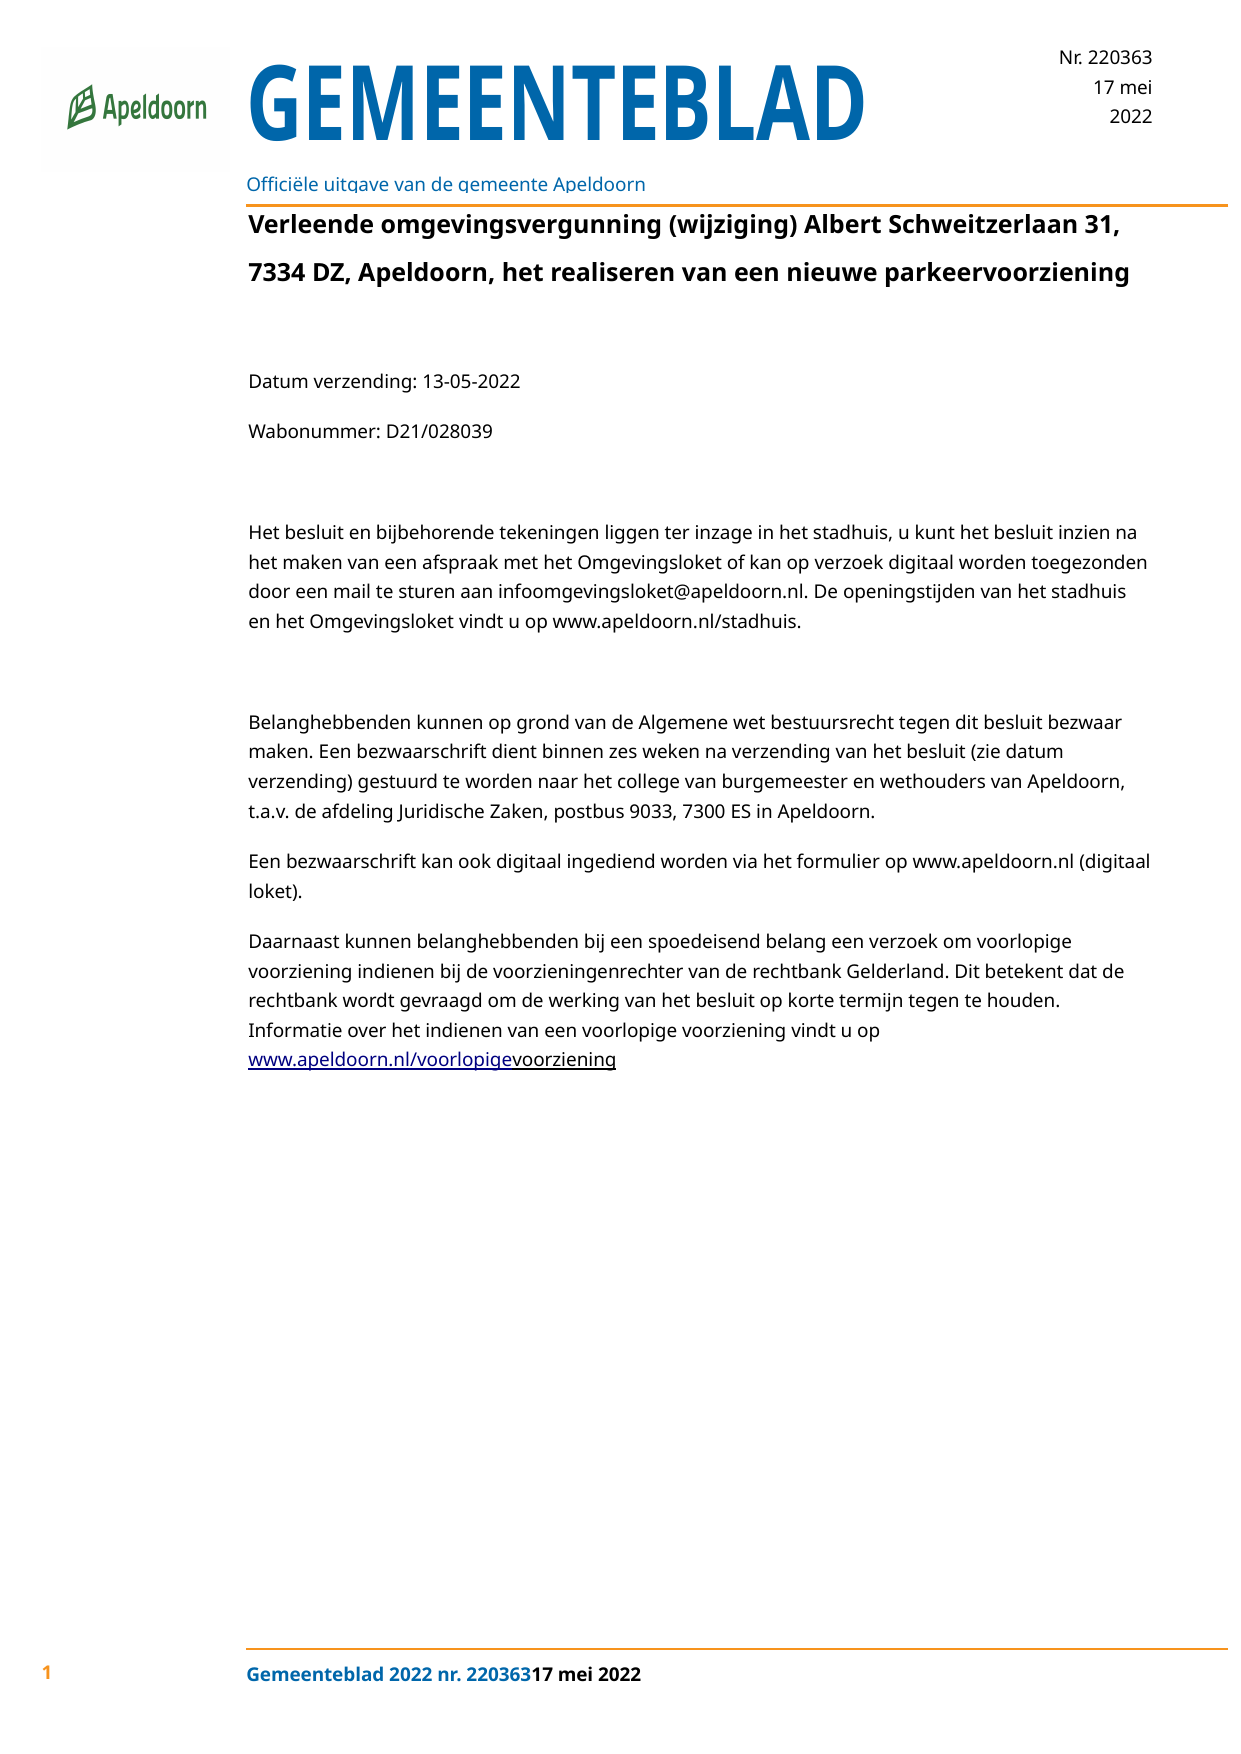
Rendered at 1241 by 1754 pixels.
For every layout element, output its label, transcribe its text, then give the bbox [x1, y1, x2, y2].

text Het besluit en bijbehorende tekeningen liggen ter inzage in het stadhuis, u kunt het besluit inzien na het maken van een afspraak met het Omgevingsloket of kan op verzoek digitaal worden toegezonden door een mail te sturen aan infoomgevingsloket@apeldoorn.nl. De openingstijden van het stadhuis en het Omgevingsloket vindt u op www.apeldoorn.nl/stadhuis. [248, 519, 1152, 634]
text Belanghebbenden kunnen op grond van de Algemene wet bestuursrecht tegen dit besluit bezwaar maken. Een bezwaarschrift dient binnen zes weken na verzending van het besluit (zie datum verzending) gestuurd te worden naar het college van burgemeester en wethouders van Apeldoorn, t.a.v. de afdeling Juridische Zaken, postbus 9033, 7300 ES in Apeldoorn. [248, 709, 1152, 824]
text Wabonummer: D21/028039 [248, 419, 1152, 444]
text Verleende omgevingsvergunning (wijziging) Albert Schweitzerlaan 31, 7334 DZ, Apeldoorn, het realiseren van een nieuwe parkeervoorziening [248, 207, 1152, 288]
text Daarnaast kunnen belanghebbenden bij een spoedeisend belang een verzoek om voorlopige voorziening indienen bij de voorzieningenrechter van de rechtbank Gelderland. Dit betekent dat de rechtbank wordt gevraagd om de werking van het besluit op korte termijn tegen te houden. Informatie over het indienen van een voorlopige voorziening vindt u op www.apeldoorn.nl/voorlopigevoorziening [248, 928, 1152, 1072]
text Datum verzending: 13-05-2022 [248, 368, 1152, 394]
picture [41, 47, 231, 172]
text Een bezwaarschrift kan ook digitaal ingediend worden via het formulier op www.apeldoorn.nl (digitaal loket). [248, 848, 1152, 904]
